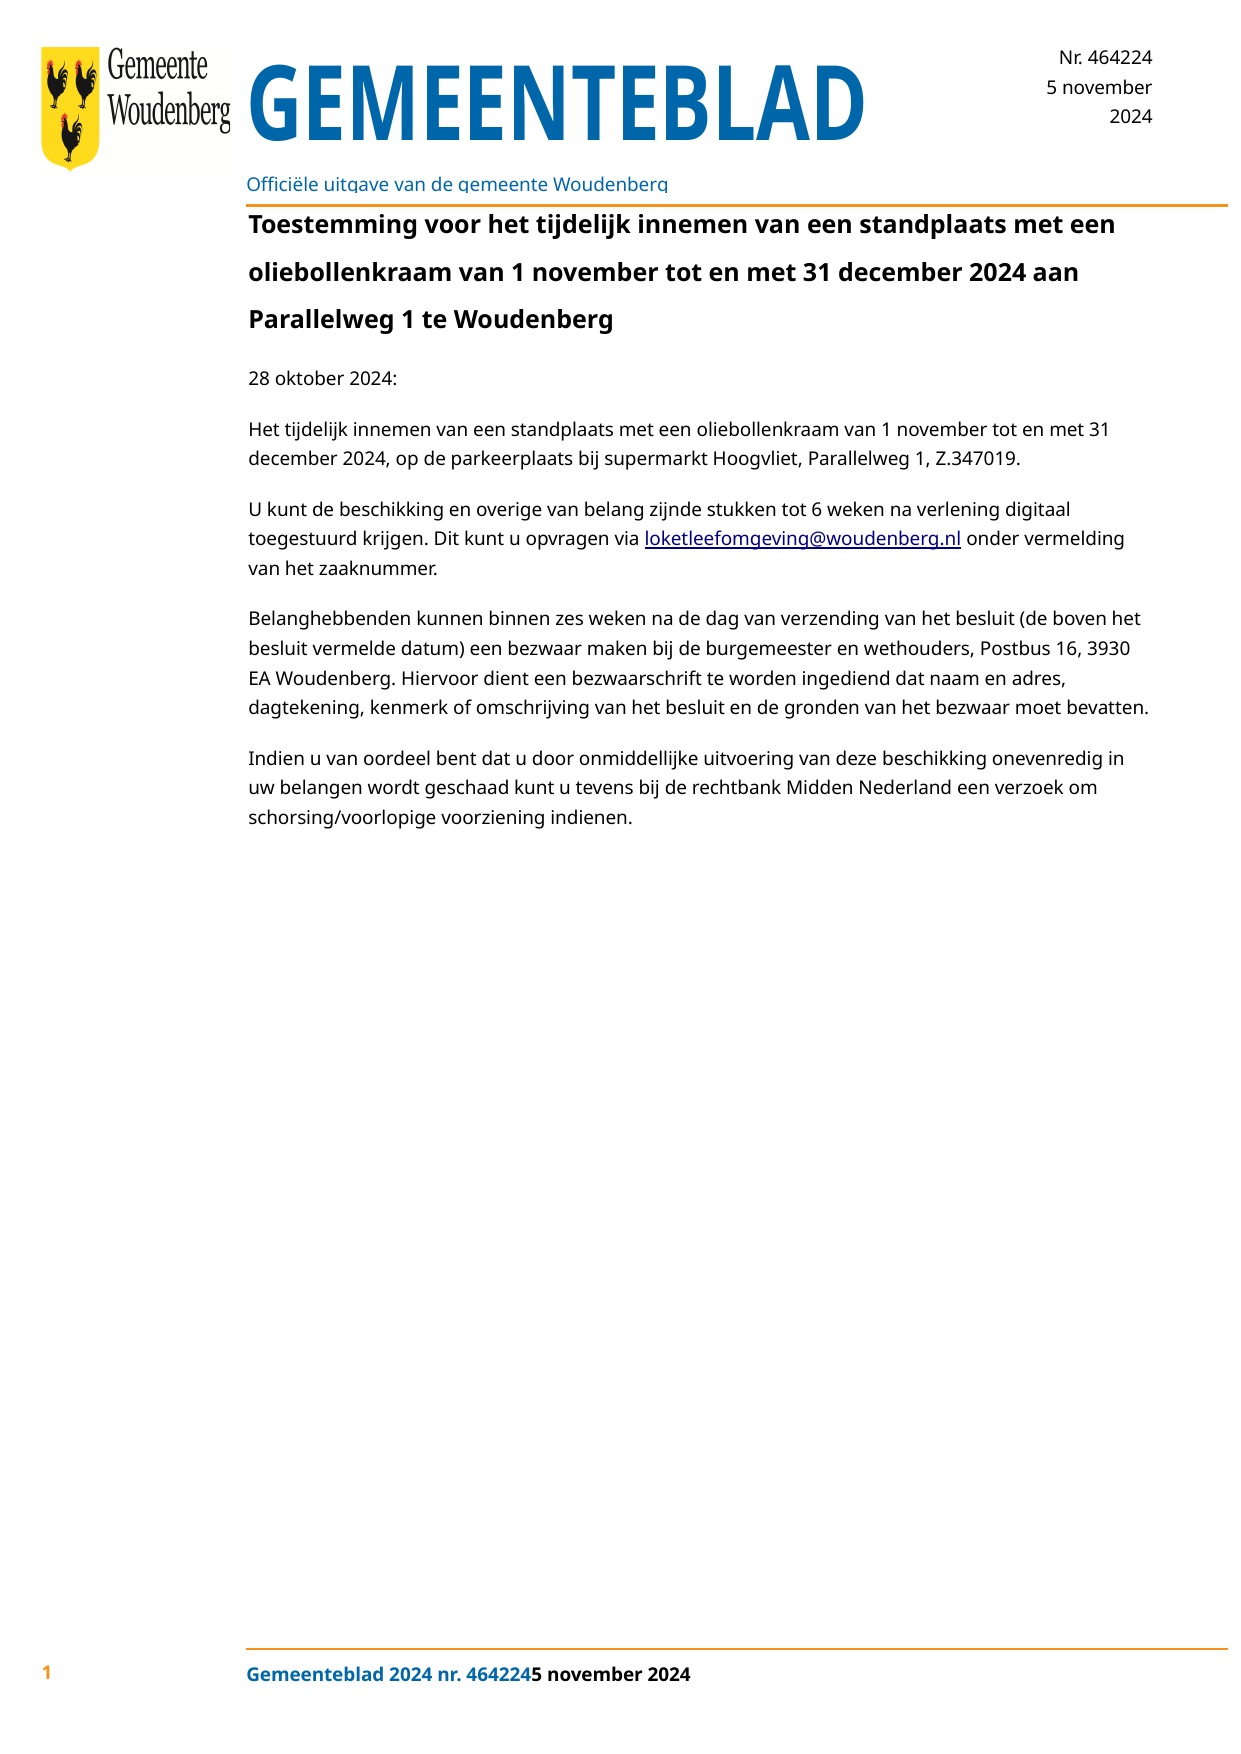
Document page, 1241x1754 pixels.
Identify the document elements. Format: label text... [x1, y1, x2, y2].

text 28 oktober 2024: [248, 366, 1152, 391]
picture [41, 47, 231, 172]
text Toestemming voor het tijdelijk innemen van een standplaats met een oliebollenkraam van 1 november tot en met 31 december 2024 aan Parallelweg 1 te Woudenberg [248, 207, 1152, 336]
text Indien u van oordeel bent dat u door onmiddellijke uitvoering van deze beschikking onevenredig in uw belangen wordt geschaad kunt u tevens bij de rechtbank Midden Nederland een verzoek om schorsing/voorlopige voorziening indienen. [248, 745, 1152, 829]
text Belanghebbenden kunnen binnen zes weken na de dag van verzending van het besluit (de boven het besluit vermelde datum) een bezwaar maken bij de burgemeester en wethouders, Postbus 16, 3930 EA Woudenberg. Hiervoor dient een bezwaarschrift te worden ingediend dat naam en adres, dagtekening, kenmerk of omschrijving van het besluit en de gronden van het bezwaar moet bevatten. [248, 606, 1152, 720]
text U kunt de beschikking en overige van belang zijnde stukken tot 6 weken na verlening digitaal toegestuurd krijgen. Dit kunt u opvragen via loketleefomgeving@woudenberg.nl onder vermelding van het zaaknummer. [248, 496, 1152, 581]
text Het tijdelijk innemen van een standplaats met een oliebollenkraam van 1 november tot en met 31 december 2024, op de parkeerplaats bij supermarkt Hoogvliet, Parallelweg 1, Z.347019. [248, 416, 1152, 471]
